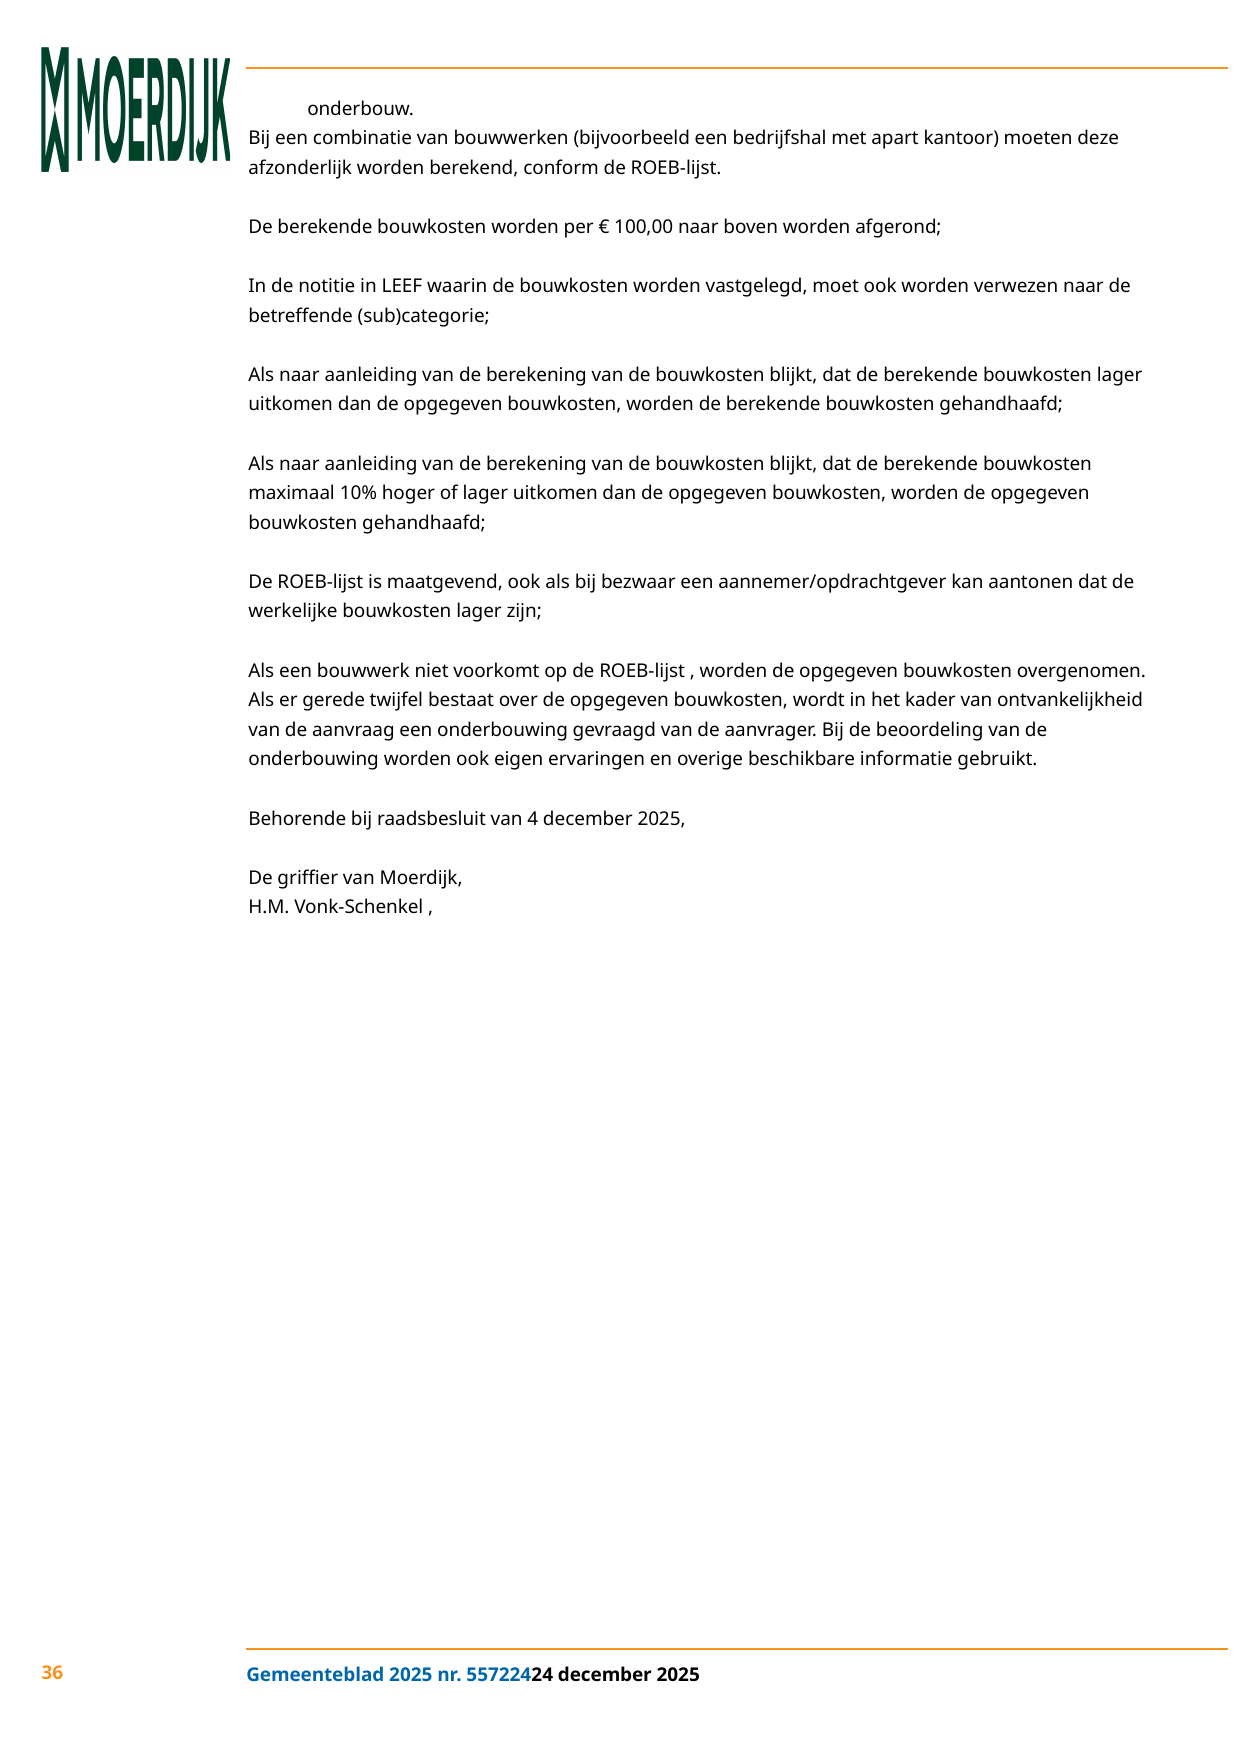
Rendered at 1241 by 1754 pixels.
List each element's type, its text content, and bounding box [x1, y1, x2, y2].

text In de notitie in LEEF waarin de bouwkosten worden vastgelegd, moet ook worden verwezen naar de betreffende (sub)categorie; [248, 272, 1152, 328]
text Bij een combinatie van bouwwerken (bijvoorbeeld een bedrijfshal met apart kantoor) moeten deze afzonderlijk worden berekend, conform de ROEB-lijst. [248, 124, 1152, 180]
text Als naar aanleiding van de berekening van de bouwkosten blijkt, dat de berekende bouwkosten lager uitkomen dan de opgegeven bouwkosten, worden de berekende bouwkosten gehandhaafd; [248, 361, 1152, 416]
text Als een bouwwerk niet voorkomt op de ROEB-lijst , worden de opgegeven bouwkosten overgenomen. Als er gerede twijfel bestaat over de opgegeven bouwkosten, wordt in het kader van ontvankelijkheid van de aanvraag een onderbouwing gevraagd van de aanvrager. Bij de beoordeling van de onderbouwing worden ook eigen ervaringen en overige beschikbare informatie gebruikt. [248, 657, 1152, 771]
list onderbouw. [248, 95, 1152, 121]
text Behorende bij raadsbesluit van 4 december 2025, [248, 805, 1152, 831]
picture [41, 47, 231, 172]
text H.M. Vonk-Schenkel , [248, 893, 1152, 919]
text De ROEB-lijst is maatgevend, ook als bij bezwaar een aannemer/opdrachtgever kan aantonen dat de werkelijke bouwkosten lager zijn; [248, 568, 1152, 623]
text De griffier van Moerdijk, [248, 864, 1152, 890]
text De berekende bouwkosten worden per € 100,00 naar boven worden afgerond; [248, 213, 1152, 239]
text Als naar aanleiding van de berekening van de bouwkosten blijkt, dat de berekende bouwkosten maximaal 10% hoger of lager uitkomen dan de opgegeven bouwkosten, worden de opgegeven bouwkosten gehandhaafd; [248, 450, 1152, 535]
